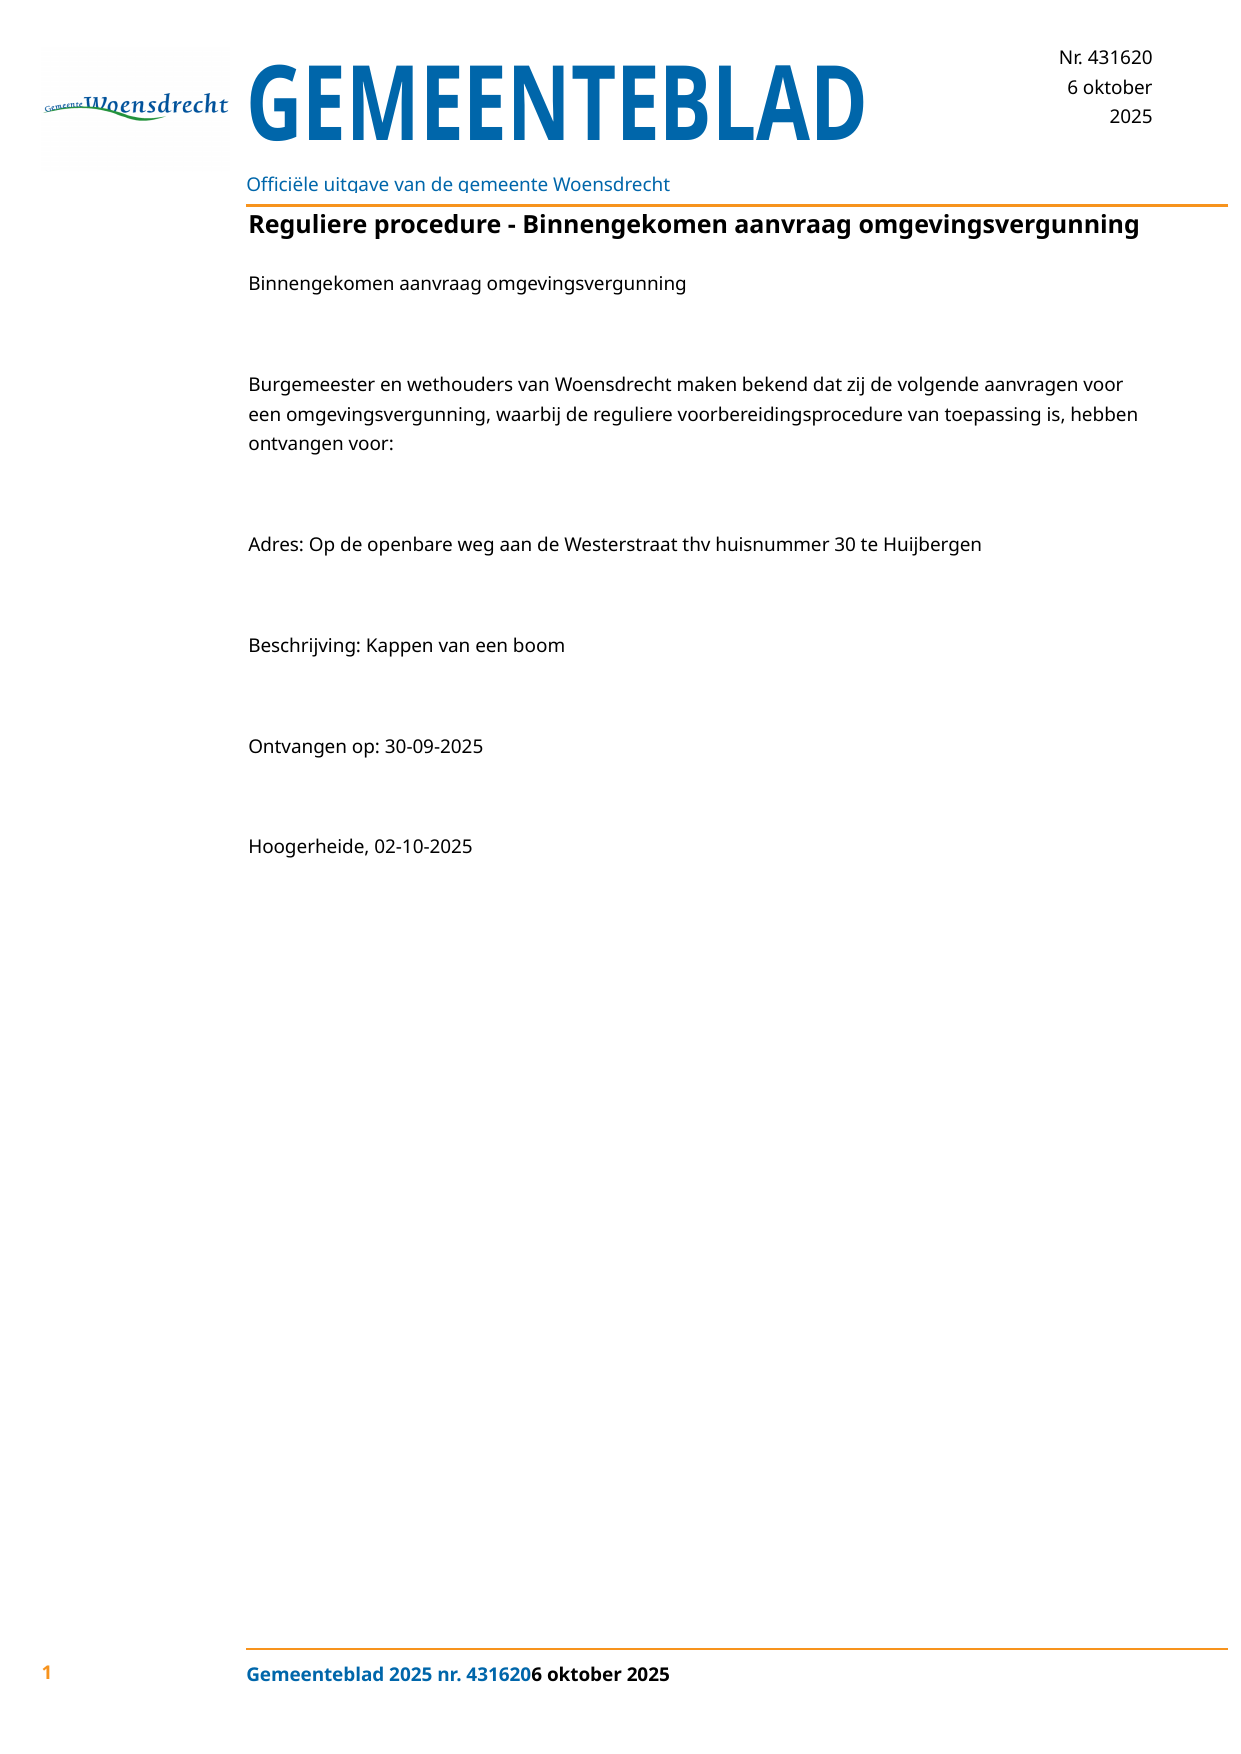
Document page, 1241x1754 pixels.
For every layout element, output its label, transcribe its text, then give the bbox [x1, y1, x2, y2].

text Binnengekomen aanvraag omgevingsvergunning [248, 270, 1152, 296]
text Hoogerheide, 02-10-2025 [248, 834, 1152, 859]
text Ontvangen op: 30-09-2025 [248, 733, 1152, 758]
picture [41, 47, 231, 172]
text Reguliere procedure - Binnengekomen aanvraag omgevingsvergunning [248, 207, 1152, 241]
text Burgemeester en wethouders van Woensdrecht maken bekend dat zij de volgende aanvragen voor een omgevingsvergunning, waarbij de reguliere voorbereidingsprocedure van toepassing is, hebben ontvangen voor: [248, 371, 1152, 456]
text Beschrijving: Kappen van een boom [248, 632, 1152, 658]
text Adres: Op de openbare weg aan de Westerstraat thv huisnummer 30 te Huijbergen [248, 531, 1152, 557]
